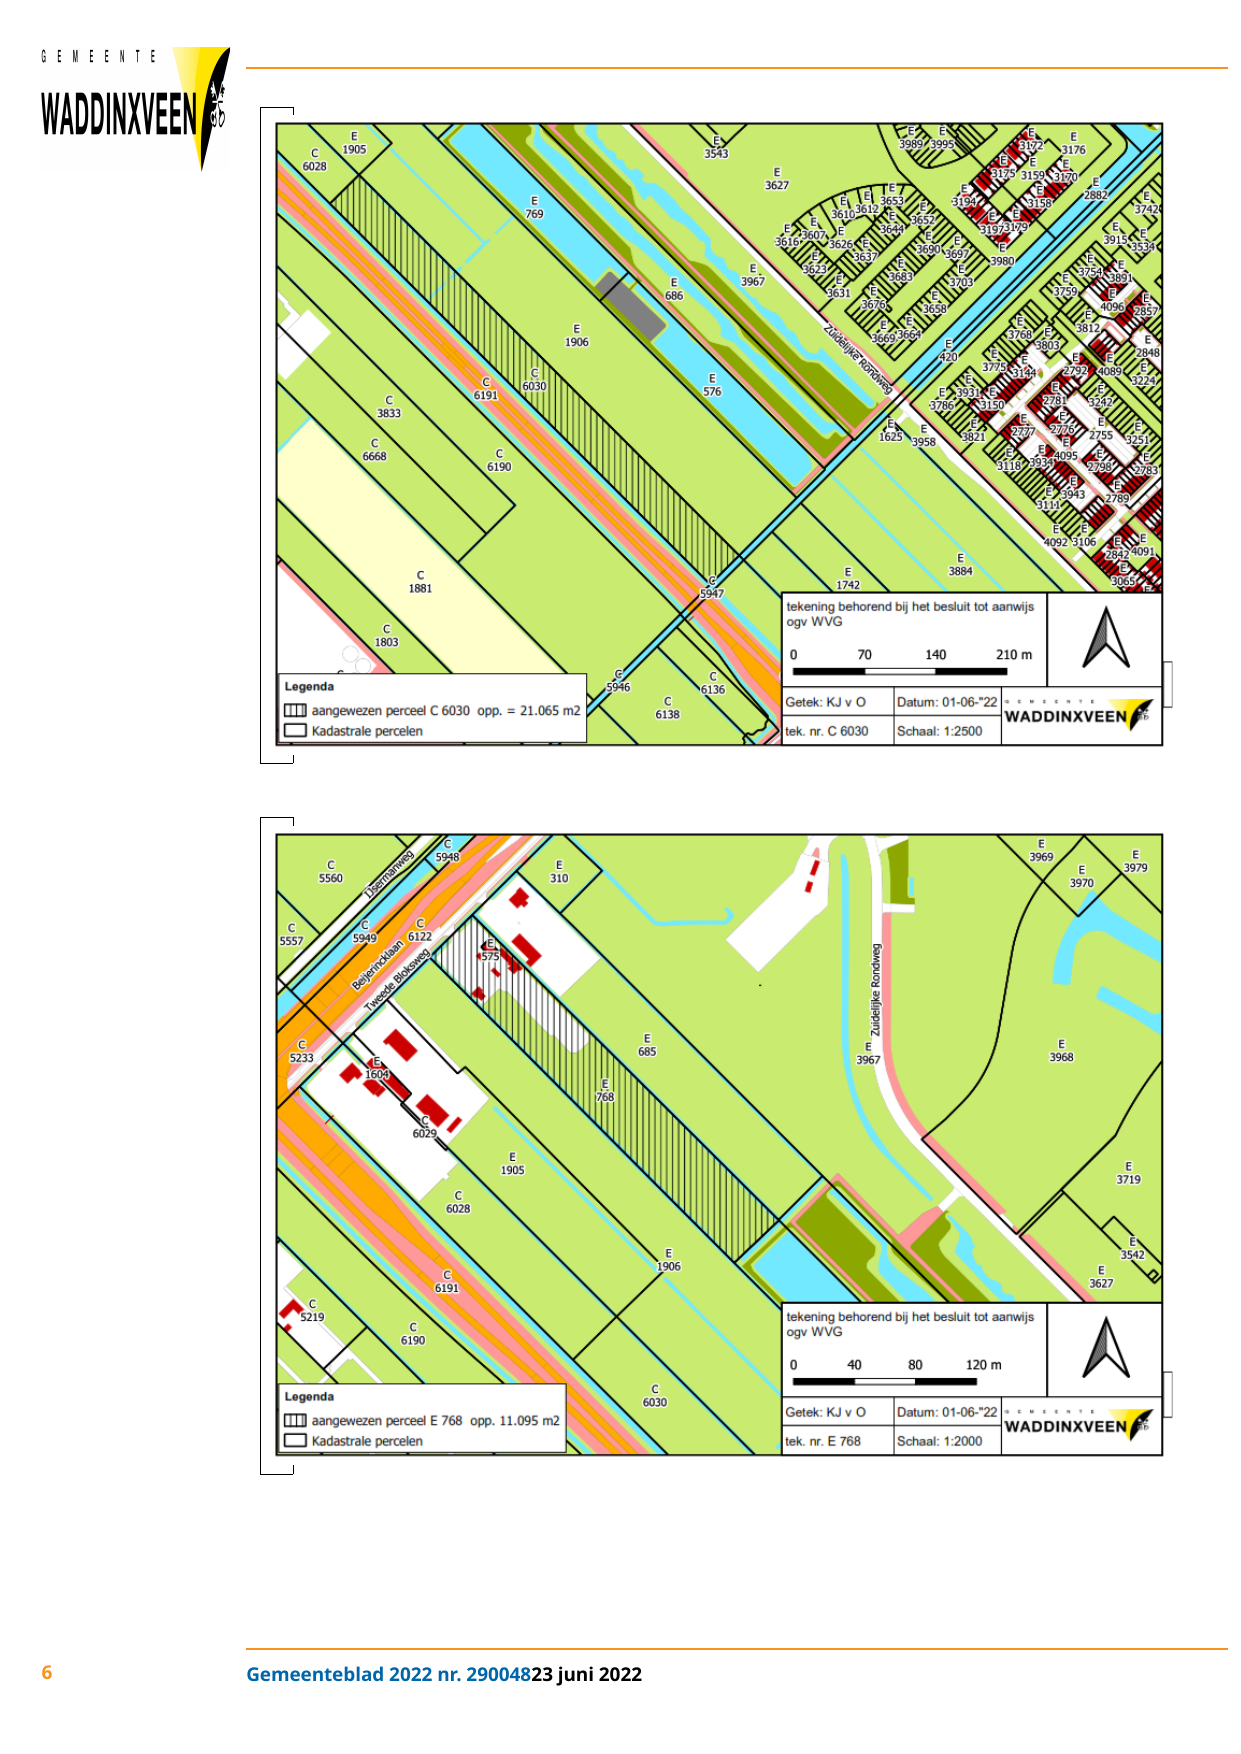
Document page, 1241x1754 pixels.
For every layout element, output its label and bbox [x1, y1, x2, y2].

picture [268, 115, 1173, 755]
picture [268, 826, 1173, 1465]
picture [41, 47, 231, 172]
